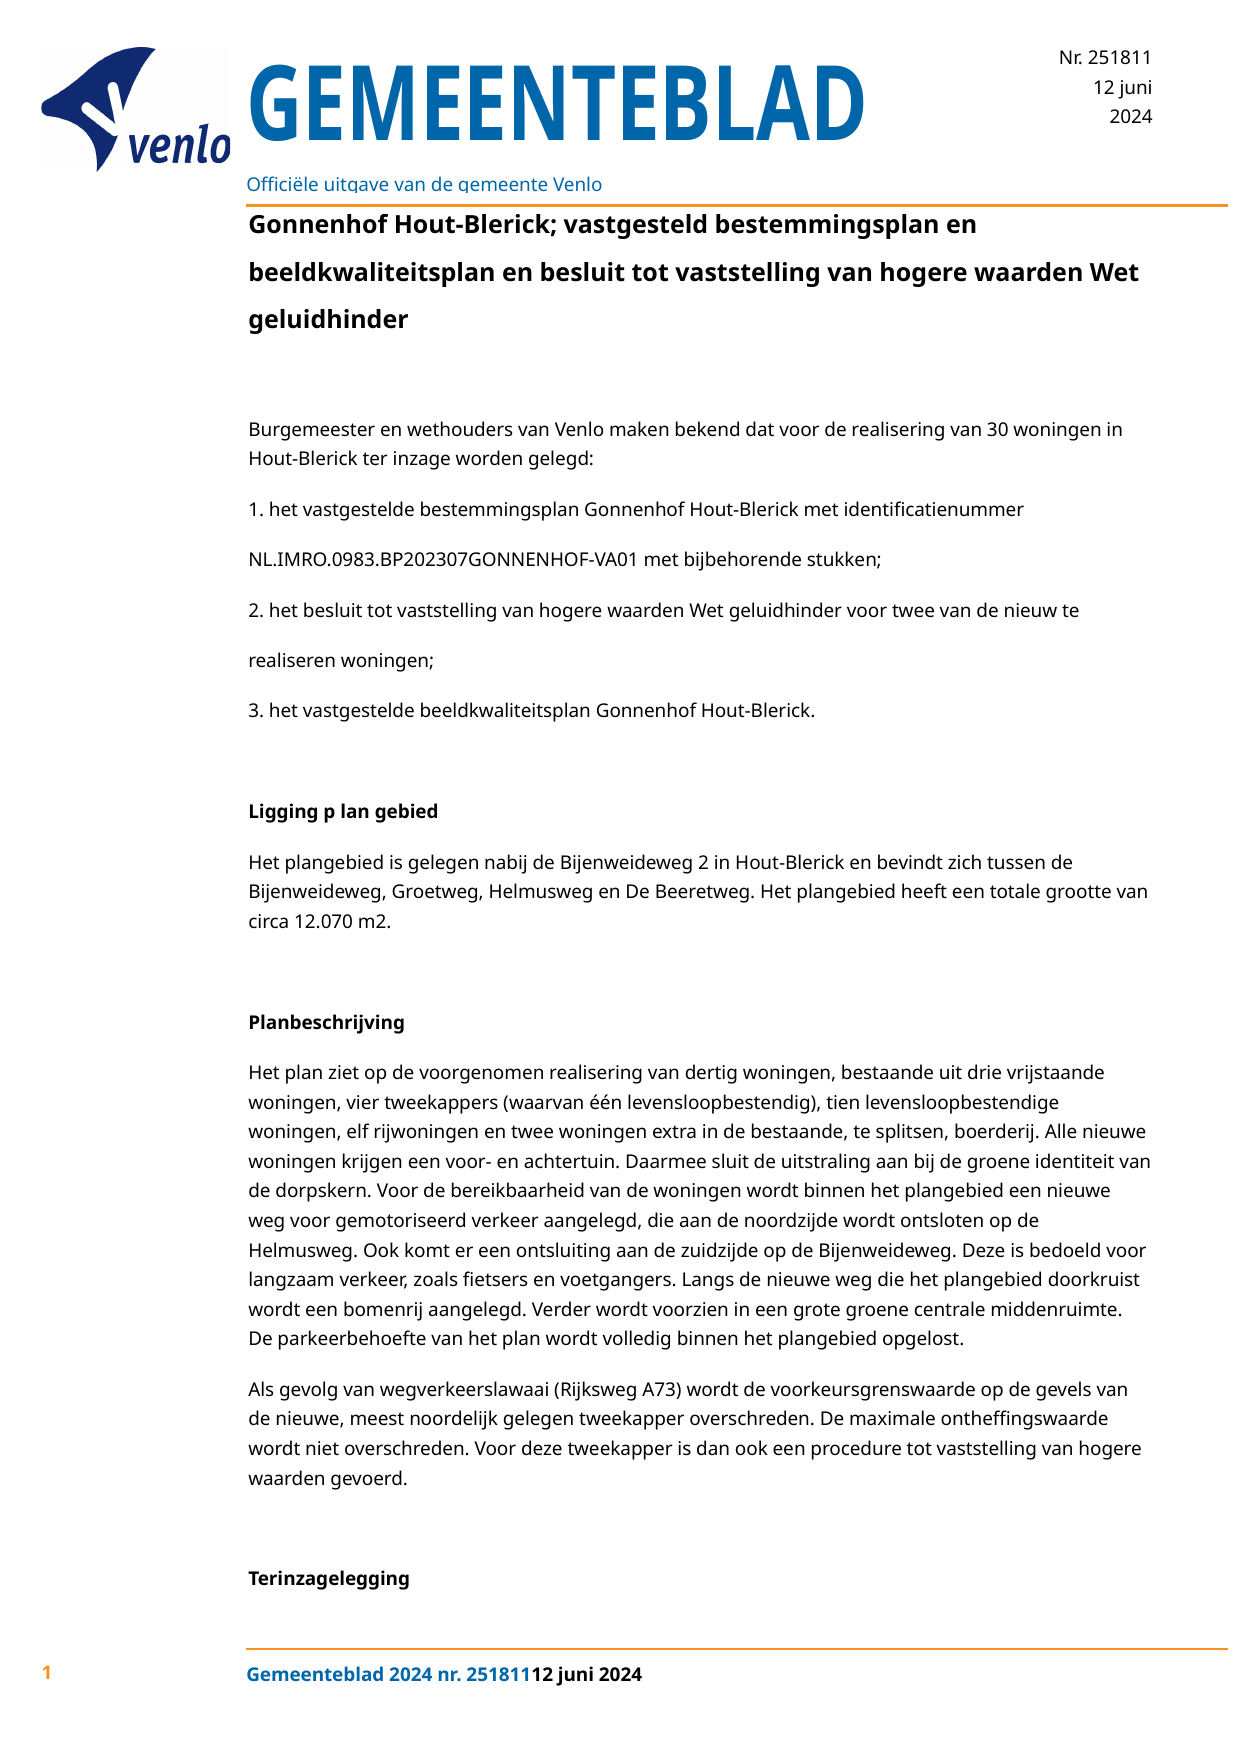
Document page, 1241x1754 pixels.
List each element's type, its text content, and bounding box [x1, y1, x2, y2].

text realiseren woningen; [248, 647, 1152, 673]
text Terinzagelegging [248, 1566, 1152, 1591]
text Ligging p lan gebied [248, 798, 1152, 824]
text 2. het besluit tot vaststelling van hogere waarden Wet geluidhinder voor twee van de nieuw te [248, 597, 1152, 622]
text Planbeschrijving [248, 1009, 1152, 1034]
text Gonnenhof Hout-Blerick; vastgesteld bestemmingsplan en beeldkwaliteitsplan en besluit tot vaststelling van hogere waarden Wet geluidhinder [248, 207, 1152, 336]
text 3. het vastgestelde beeldkwaliteitsplan Gonnenhof Hout-Blerick. [248, 698, 1152, 723]
text Als gevolg van wegverkeerslawaai (Rijksweg A73) wordt de voorkeursgrenswaarde op de gevels van de nieuwe, meest noordelijk gelegen tweekapper overschreden. De maximale ontheffingswaarde wordt niet overschreden. Voor deze tweekapper is dan ook een procedure tot vaststelling van hogere waarden gevoerd. [248, 1376, 1152, 1490]
text 1. het vastgestelde bestemmingsplan Gonnenhof Hout-Blerick met identificatienummer [248, 496, 1152, 522]
text NL.IMRO.0983.BP202307GONNENHOF-VA01 met bijbehorende stukken; [248, 546, 1152, 572]
text Het plan ziet op de voorgenomen realisering van dertig woningen, bestaande uit drie vrijstaande woningen, vier tweekappers (waarvan één levensloopbestendig), tien levensloopbestendige woningen, elf rijwoningen en twee woningen extra in de bestaande, te splitsen, boerderij. Alle nieuwe woningen krijgen een voor- en achtertuin. Daarmee sluit de uitstraling aan bij de groene identiteit van de dorpskern. Voor de bereikbaarheid van de woningen wordt binnen het plangebied een nieuwe weg voor gemotoriseerd verkeer aangelegd, die aan de noordzijde wordt ontsloten op de Helmusweg. Ook komt er een ontsluiting aan de zuidzijde op de Bijenweideweg. Deze is bedoeld voor langzaam verkeer, zoals fietsers en voetgangers. Langs de nieuwe weg die het plangebied doorkruist wordt een bomenrij aangelegd. Verder wordt voorzien in een grote groene centrale middenruimte. De parkeerbehoefte van het plan wordt volledig binnen het plangebied opgelost. [248, 1059, 1152, 1351]
text Burgemeester en wethouders van Venlo maken bekend dat voor de realisering van 30 woningen in Hout-Blerick ter inzage worden gelegd: [248, 416, 1152, 471]
text Het plangebied is gelegen nabij de Bijenweideweg 2 in Hout-Blerick en bevindt zich tussen de Bijenweideweg, Groetweg, Helmusweg en De Beeretweg. Het plangebied heeft een totale grootte van circa 12.070 m2. [248, 849, 1152, 934]
picture [41, 47, 231, 172]
